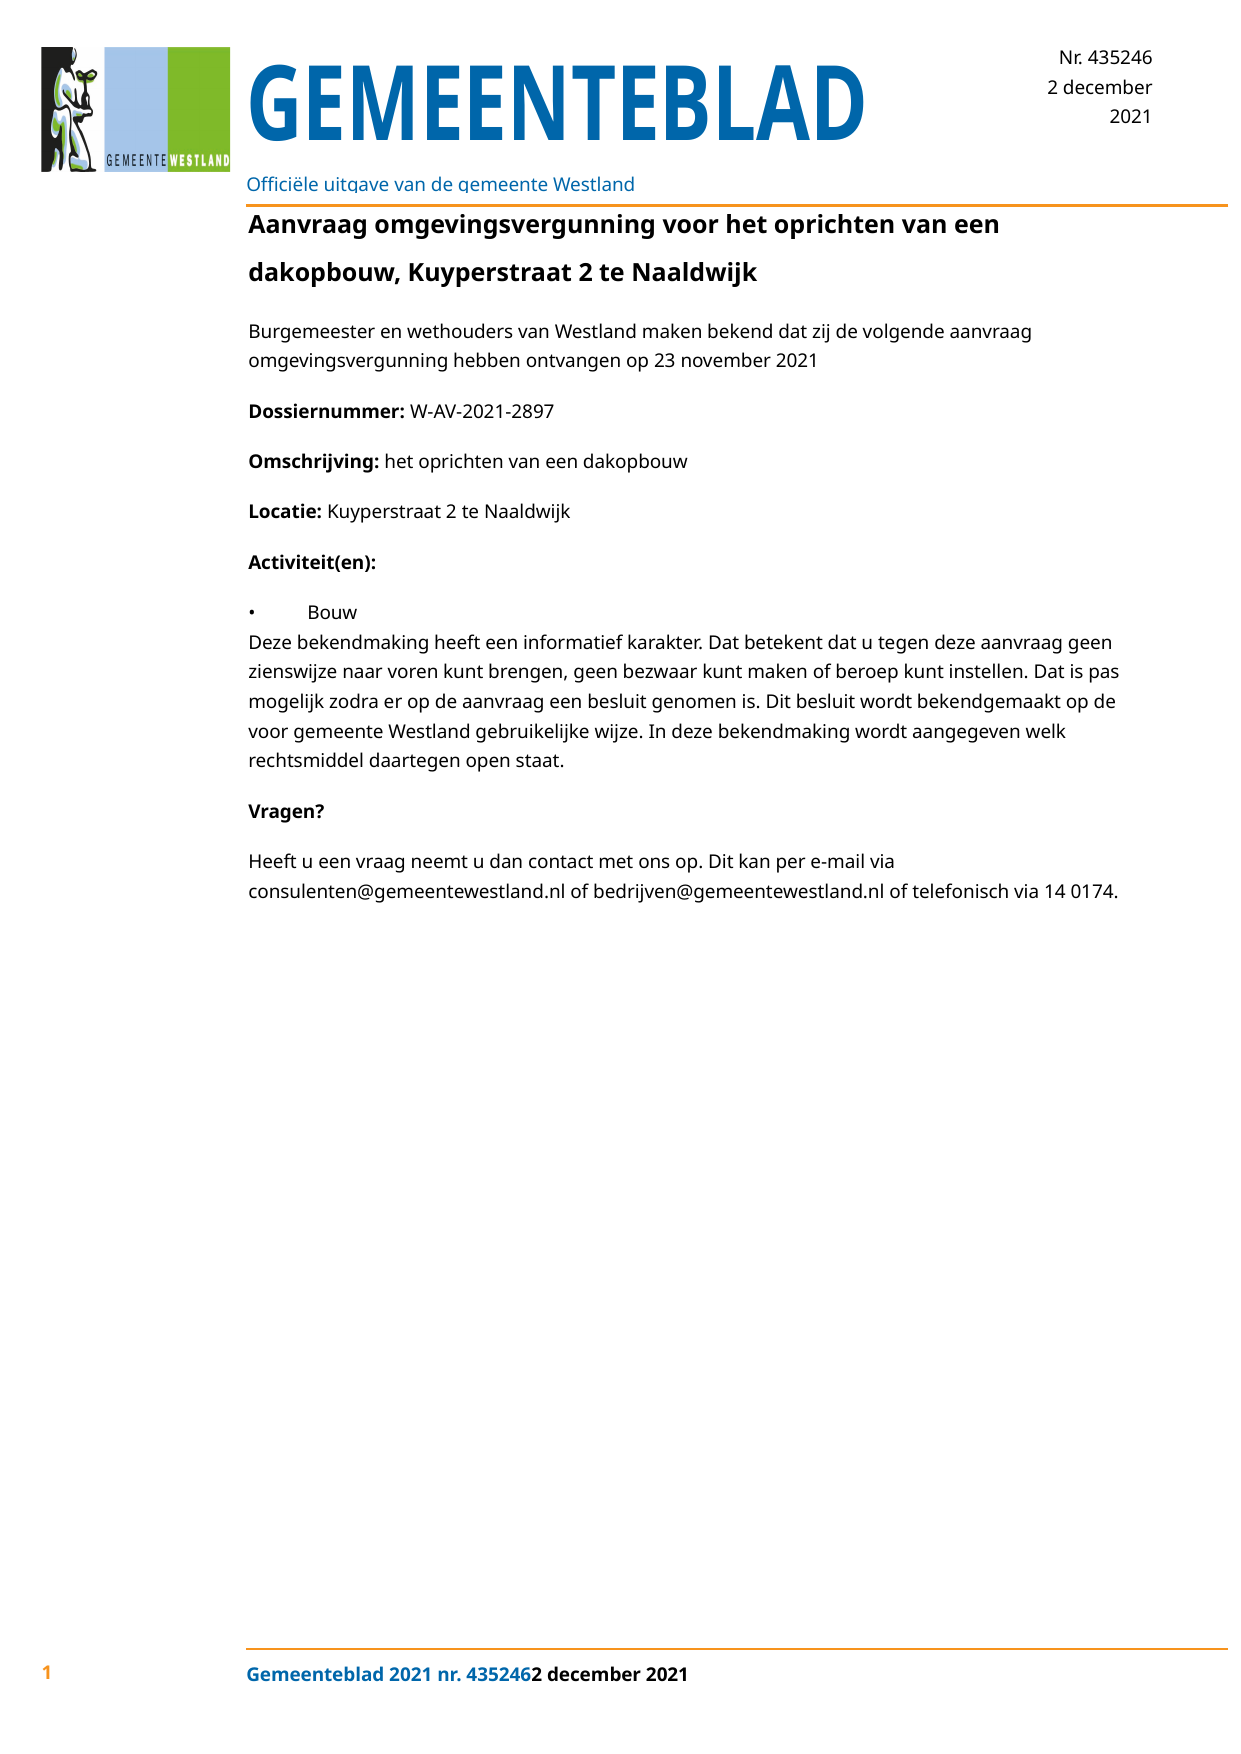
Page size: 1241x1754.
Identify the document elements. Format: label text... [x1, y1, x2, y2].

picture [41, 47, 231, 172]
text Vragen? [248, 798, 1152, 824]
text Aanvraag omgevingsvergunning voor het oprichten van een dakopbouw, Kuyperstraat 2 te Naaldwijk [248, 207, 1152, 288]
list Bouw [248, 599, 1152, 625]
text Deze bekendmaking heeft een informatief karakter. Dat betekent dat u tegen deze aanvraag geen zienswijze naar voren kunt brengen, geen bezwaar kunt maken of beroep kunt instellen. Dat is pas mogelijk zodra er op de aanvraag een besluit genomen is. Dit besluit wordt bekendgemaakt op de voor gemeente Westland gebruikelijke wijze. In deze bekendmaking wordt aangegeven welk rechtsmiddel daartegen open staat. [248, 629, 1152, 773]
text Locatie: Kuyperstraat 2 te Naaldwijk [248, 499, 1152, 524]
text Burgemeester en wethouders van Westland maken bekend dat zij de volgende aanvraag omgevingsvergunning hebben ontvangen op 23 november 2021 [248, 318, 1152, 373]
text Activiteit(en): [248, 549, 1152, 575]
text Omschrijving: het oprichten van een dakopbouw [248, 448, 1152, 474]
text Dossiernummer: W-AV-2021-2897 [248, 398, 1152, 424]
text Heeft u een vraag neemt u dan contact met ons op. Dit kan per e-mail via consulenten@gemeentewestland.nl of bedrijven@gemeentewestland.nl of telefonisch via 14 0174. [248, 848, 1152, 904]
